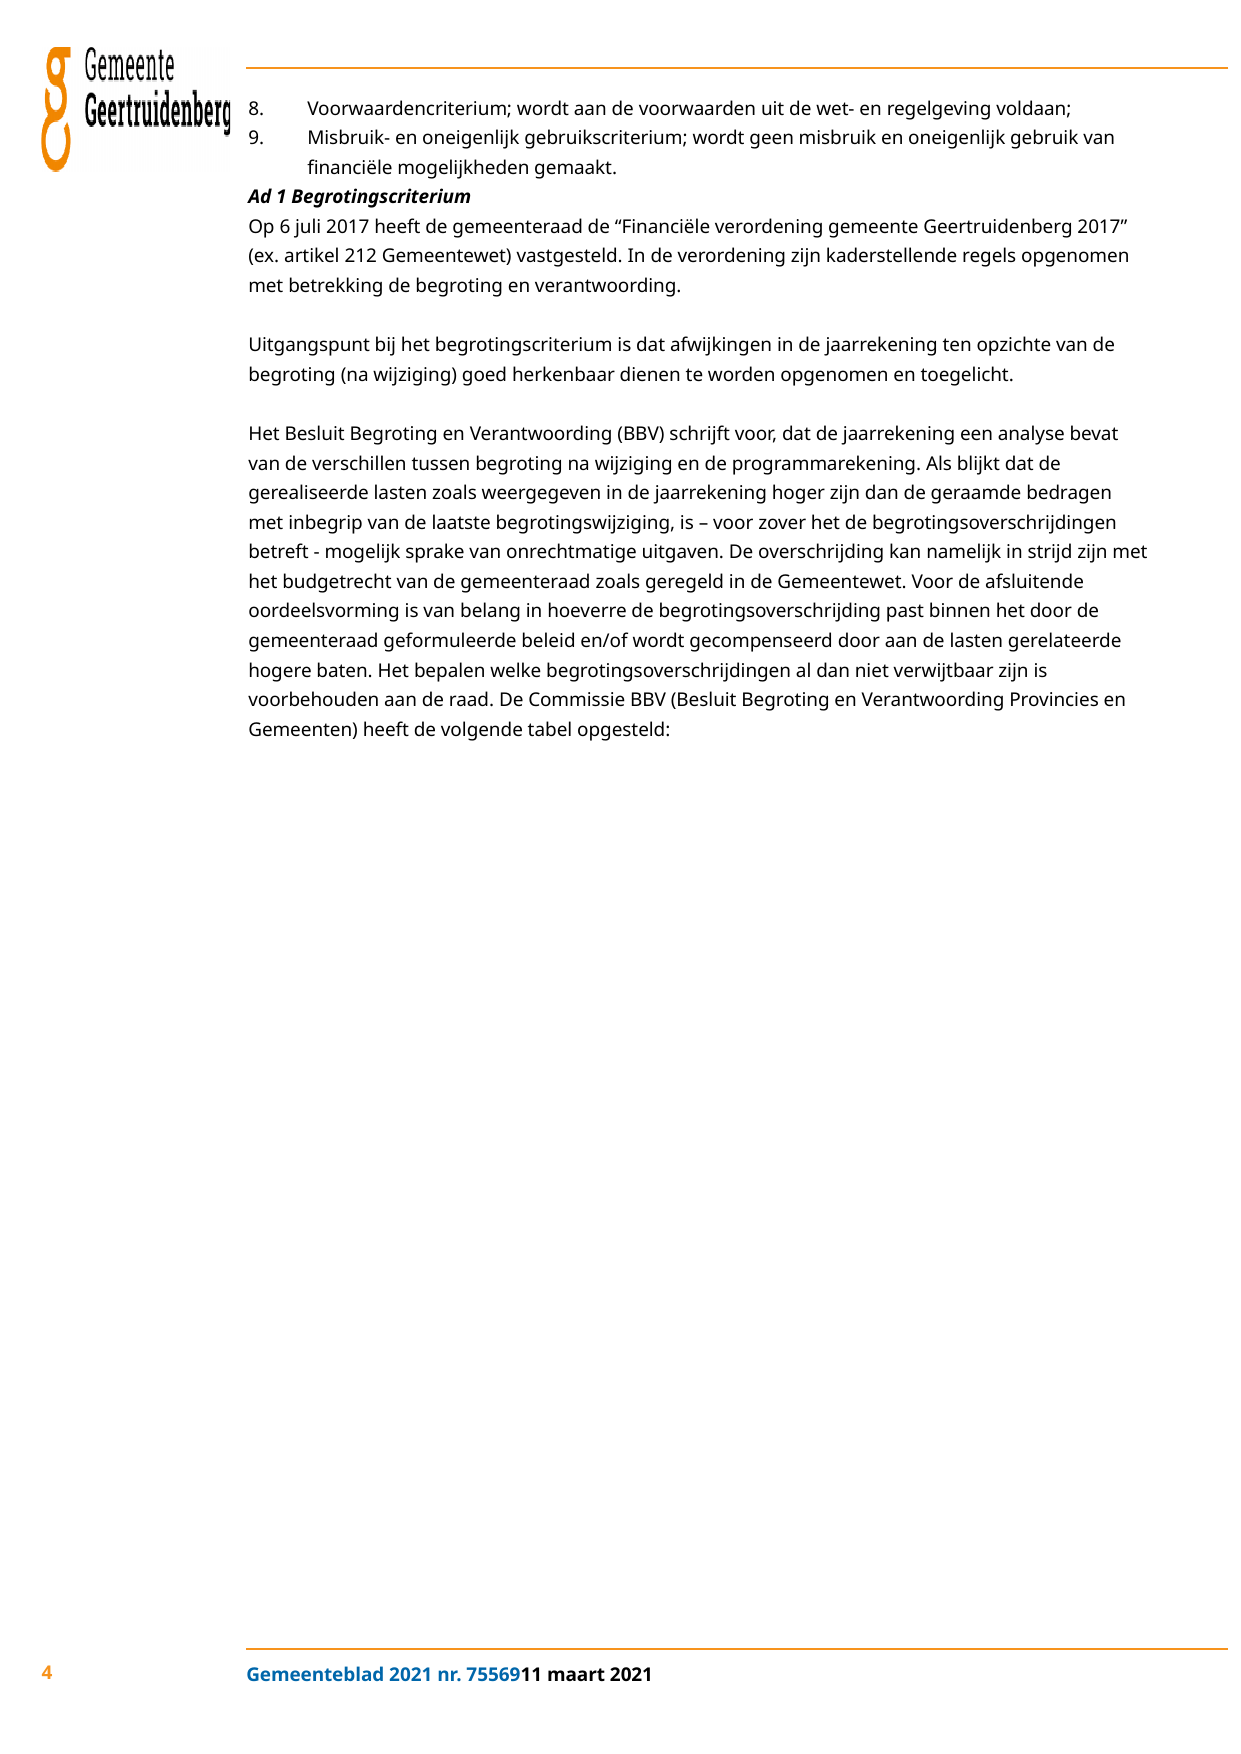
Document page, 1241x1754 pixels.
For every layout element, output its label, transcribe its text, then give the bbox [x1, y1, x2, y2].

text Op 6 juli 2017 heeft de gemeenteraad de “Financiële verordening gemeente Geertruidenberg 2017” (ex. artikel 212 Gemeentewet) vastgesteld. In de verordening zijn kaderstellende regels opgenomen met betrekking de begroting en verantwoording. [248, 213, 1152, 298]
text Ad 1 Begrotingscriterium [248, 183, 1152, 209]
list Misbruik- en oneigenlijk gebruikscriterium; wordt geen misbruik en oneigenlijk gebruik van financiële mogelijkheden gemaakt. [248, 124, 1152, 180]
text Uitgangspunt bij het begrotingscriterium is dat afwijkingen in de jaarrekening ten opzichte van de begroting (na wijziging) goed herkenbaar dienen te worden opgenomen en toegelicht. [248, 331, 1152, 387]
list Voorwaardencriterium; wordt aan de voorwaarden uit de wet- en regelgeving voldaan; [248, 95, 1152, 121]
picture [41, 47, 231, 172]
text Het Besluit Begroting en Verantwoording (BBV) schrijft voor, dat de jaarrekening een analyse bevat van de verschillen tussen begroting na wijziging en de programmarekening. Als blijkt dat de gerealiseerde lasten zoals weergegeven in de jaarrekening hoger zijn dan de geraamde bedragen met inbegrip van de laatste begrotingswijziging, is – voor zover het de begrotingsoverschrijdingen betreft - mogelijk sprake van onrechtmatige uitgaven. De overschrijding kan namelijk in strijd zijn met het budgetrecht van de gemeenteraad zoals geregeld in de Gemeentewet. Voor de afsluitende oordeelsvorming is van belang in hoeverre de begrotingsoverschrijding past binnen het door de gemeenteraad geformuleerde beleid en/of wordt gecompenseerd door aan de lasten gerelateerde hogere baten. Het bepalen welke begrotingsoverschrijdingen al dan niet verwijtbaar zijn is voorbehouden aan de raad. De Commissie BBV (Besluit Begroting en Verantwoording Provincies en Gemeenten) heeft de volgende tabel opgesteld: [248, 420, 1152, 742]
